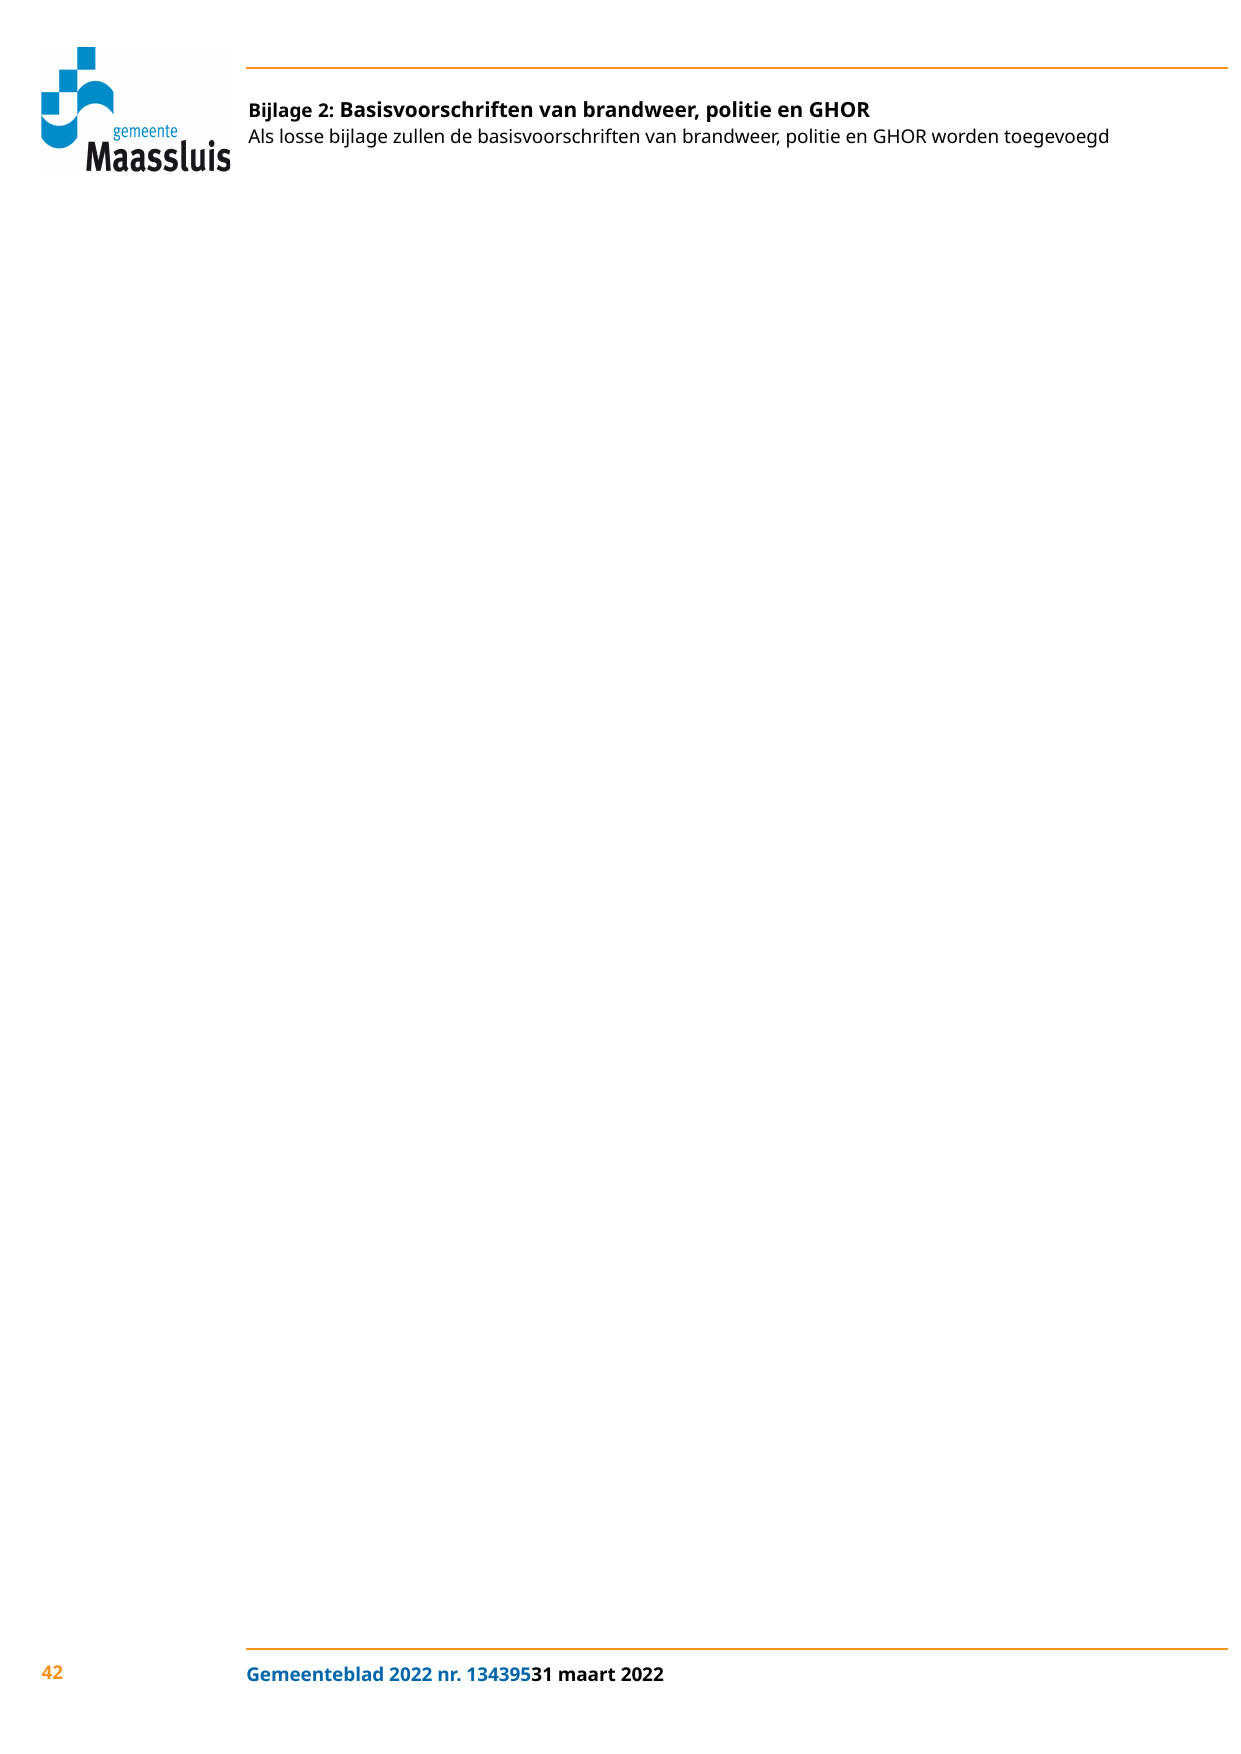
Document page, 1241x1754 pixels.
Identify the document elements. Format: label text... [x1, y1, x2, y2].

picture [41, 47, 77, 92]
picture [41, 47, 231, 172]
text Als losse bijlage zullen de basisvoorschriften van brandweer, politie en GHOR worden toegevoegd [248, 123, 1152, 149]
text Bijlage 2: Basisvoorschriften van brandweer, politie en GHOR [248, 95, 1152, 123]
